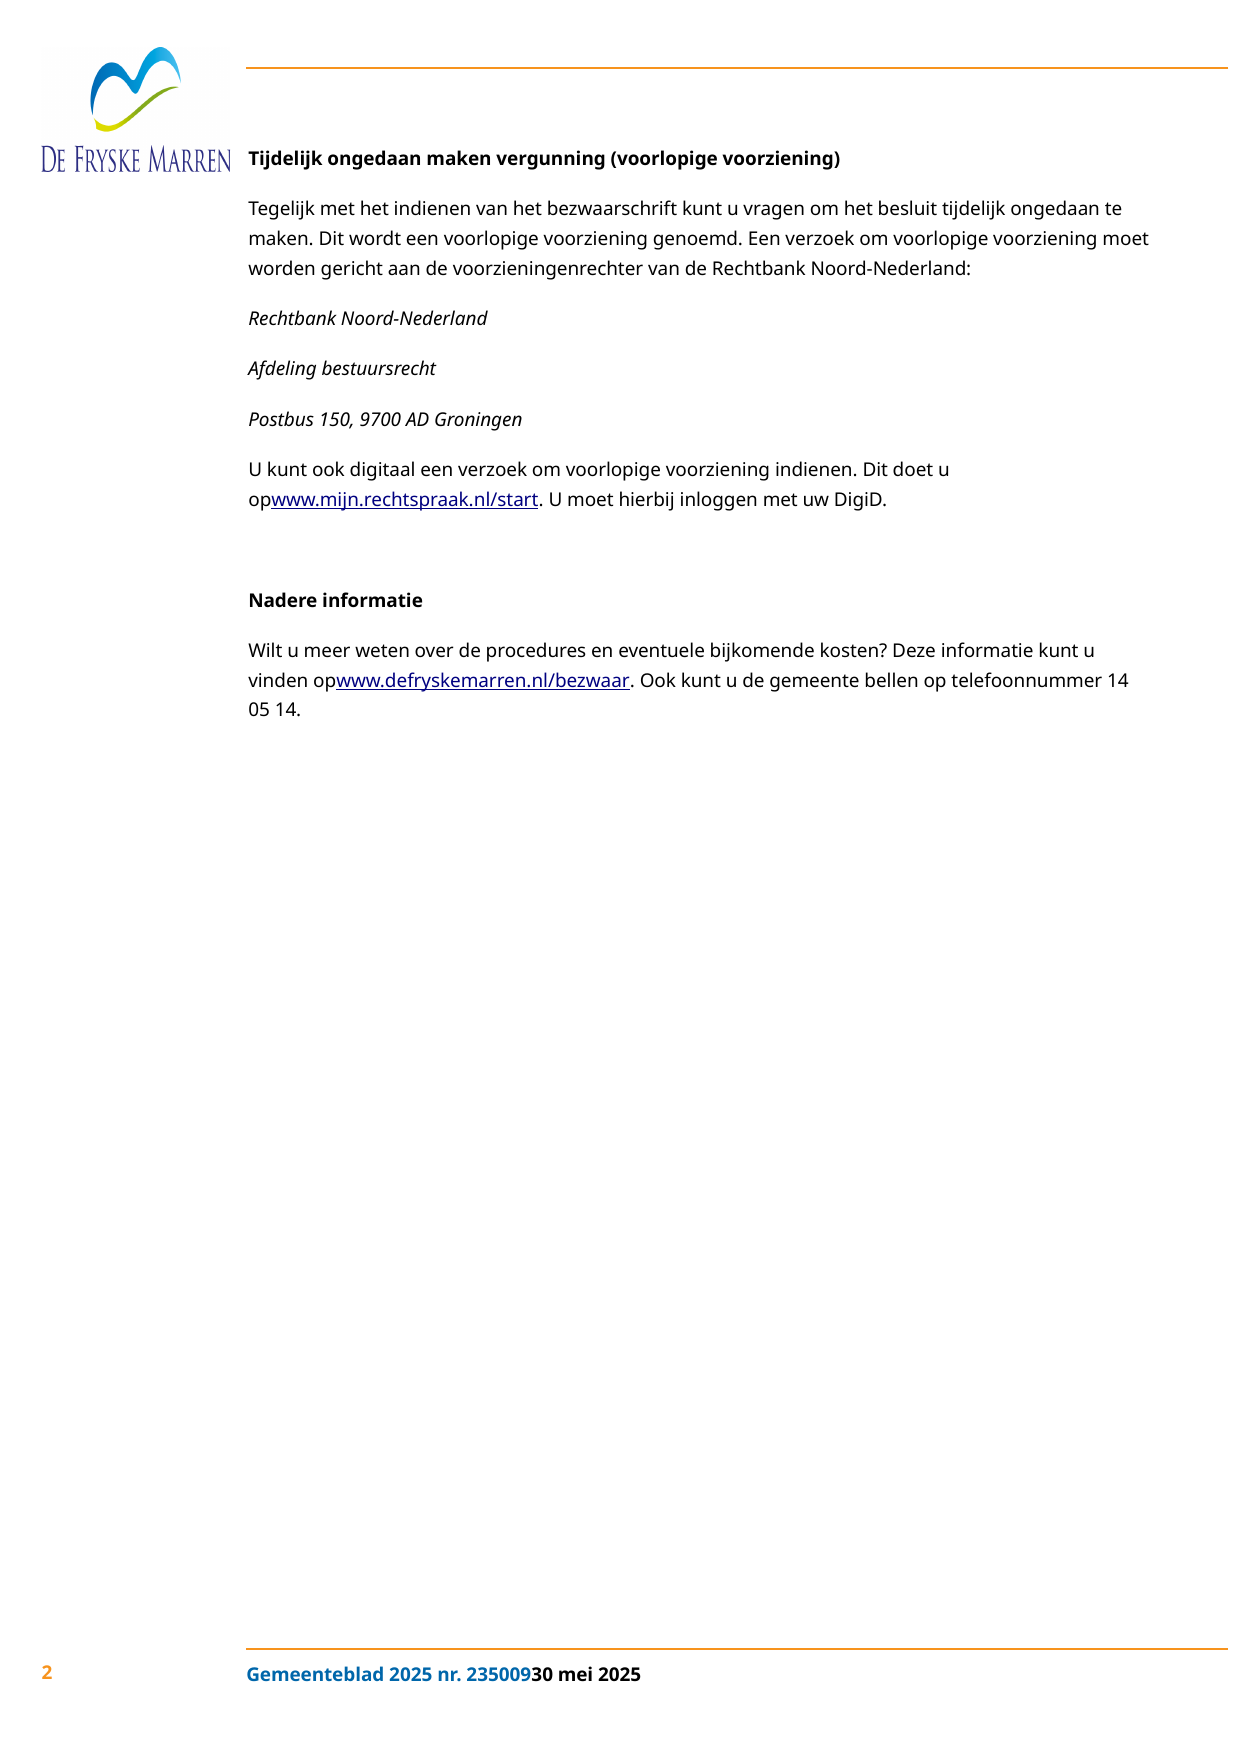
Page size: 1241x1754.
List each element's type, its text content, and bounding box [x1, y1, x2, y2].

text Rechtbank Noord-Nederland [248, 305, 1152, 331]
text Nadere informatie [248, 587, 1152, 613]
text Wilt u meer weten over de procedures en eventuele bijkomende kosten? Deze informatie kunt u vinden opwww.defryskemarren.nl/bezwaar. Ook kunt u de gemeente bellen op telefoonnummer 14 05 14. [248, 637, 1152, 722]
text Tegelijk met het indienen van het bezwaarschrift kunt u vragen om het besluit tijdelijk ongedaan te maken. Dit wordt een voorlopige voorziening genoemd. Een verzoek om voorlopige voorziening moet worden gericht aan de voorzieningenrechter van de Rechtbank Noord-Nederland: [248, 196, 1152, 281]
picture [41, 47, 231, 172]
text Tijdelijk ongedaan maken vergunning (voorlopige voorziening) [248, 145, 1152, 171]
text U kunt ook digitaal een verzoek om voorlopige voorziening indienen. Dit doet u opwww.mijn.rechtspraak.nl/start. U moet hierbij inloggen met uw DigiD. [248, 456, 1152, 512]
text Postbus 150, 9700 AD Groningen [248, 406, 1152, 432]
text Afdeling bestuursrecht [248, 356, 1152, 381]
